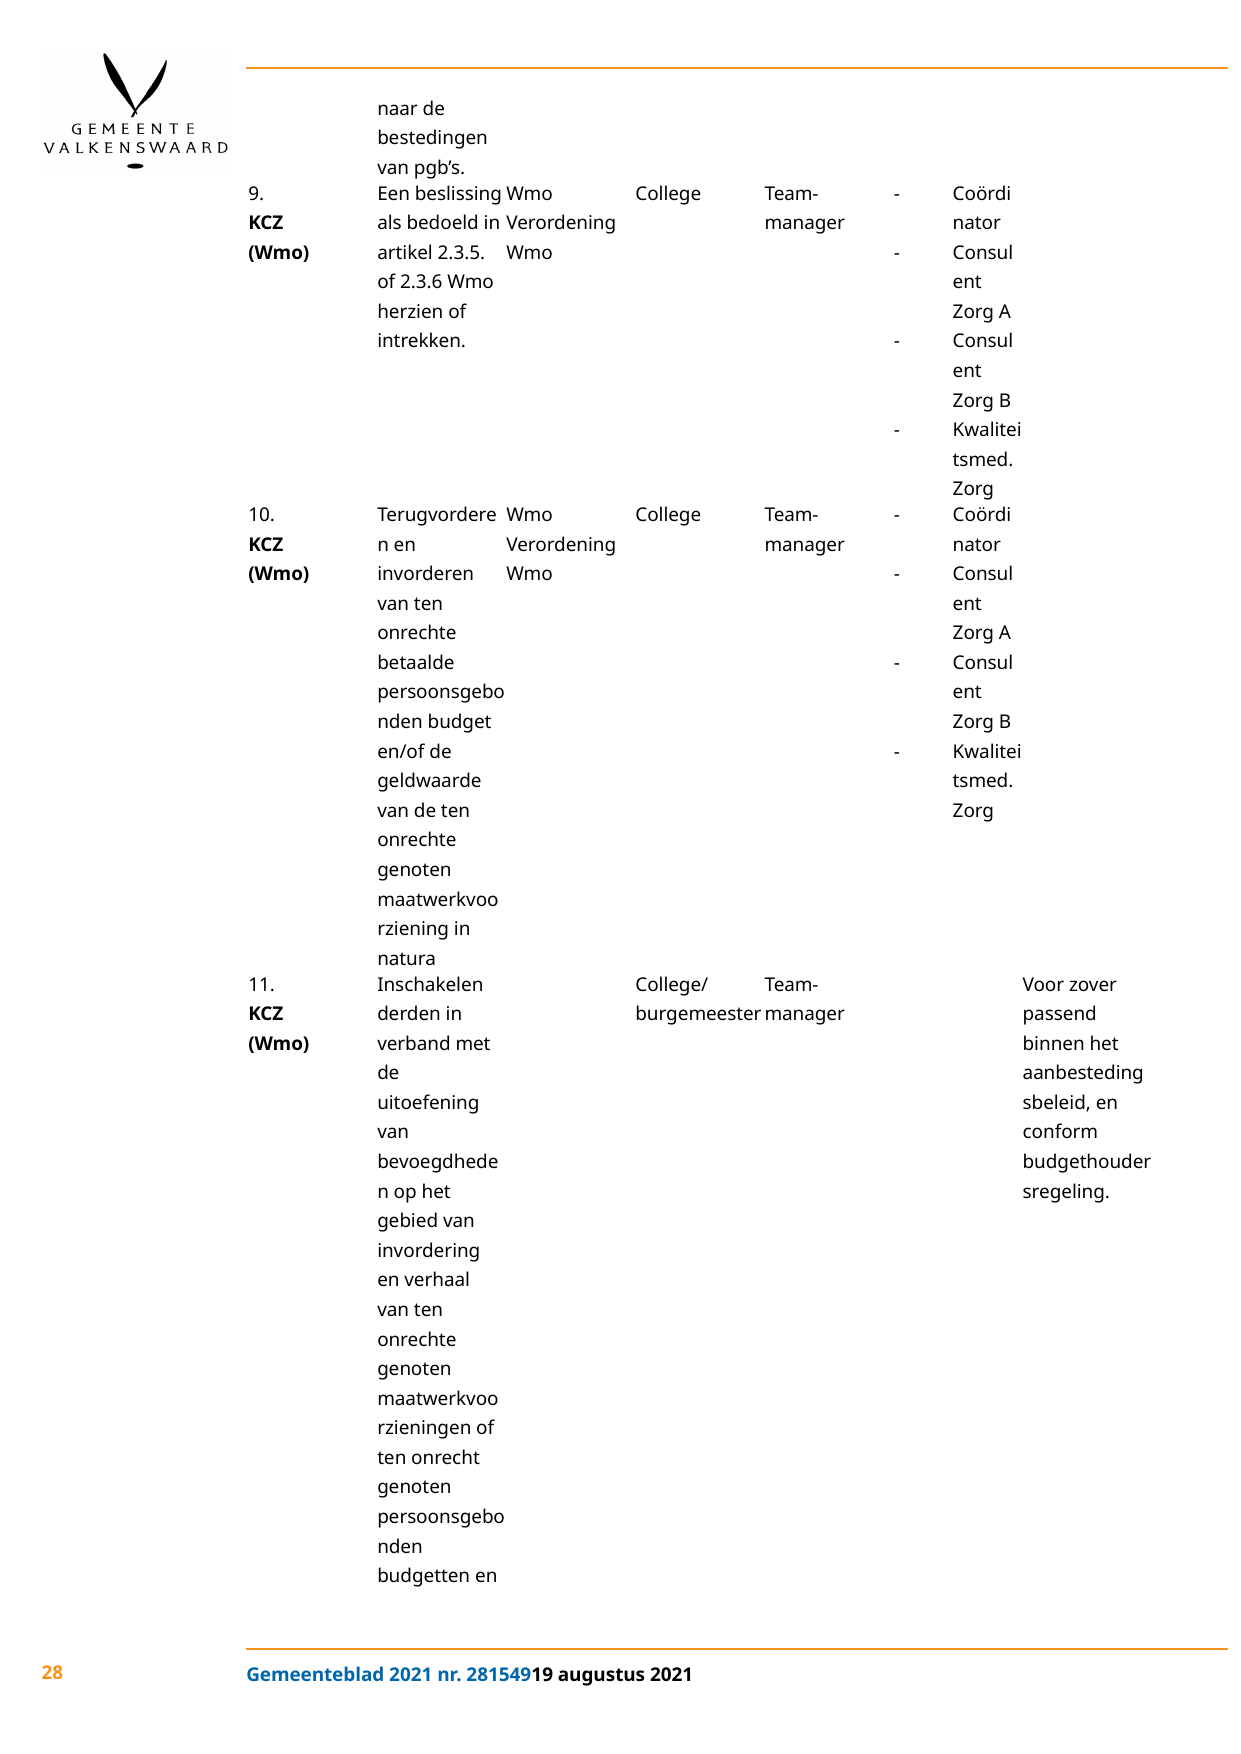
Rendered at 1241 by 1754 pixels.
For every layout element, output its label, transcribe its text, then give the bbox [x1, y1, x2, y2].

table_cell Terugvorderen en invorderen van ten onrechte betaalde persoonsgebonden budget en/of de geldwaarde van de ten onrechte genoten maatwerkvoorziening in natura [377, 501, 506, 971]
table_cell Coördinator Consulent Zorg A Consulent Zorg B Kwaliteitsmed. Zorg [894, 180, 1022, 501]
table_cell naar de bestedingen van pgb’s. [377, 95, 506, 180]
table_cell [1023, 501, 1152, 971]
table_cell [248, 95, 377, 180]
table_cell [506, 95, 635, 180]
table_cell Voor zover passend binnen het aanbestedingsbeleid, en conform budgethoudersregeling. [1023, 971, 1152, 1588]
table_cell Inschakelen derden in verband met de uitoefening van bevoegdheden op het gebied van invordering en verhaal van ten onrechte genoten maatwerkvoorzieningen of ten onrecht genoten persoonsgebonden budgetten en [377, 971, 506, 1588]
table_cell [506, 971, 635, 1588]
table_cell [764, 95, 893, 180]
table_cell College/ burgemeester [635, 971, 764, 1588]
table_cell Team-manager [764, 971, 893, 1588]
table_cell Team-manager [764, 180, 893, 501]
picture [41, 47, 231, 172]
table_cell [1023, 95, 1152, 180]
table_cell Team-manager [764, 501, 893, 971]
table_cell [894, 971, 1022, 1588]
table_cell [1023, 180, 1152, 501]
table_cell College [635, 180, 764, 501]
table_cell Een beslissing als bedoeld in artikel 2.3.5. of 2.3.6 Wmo herzien of intrekken. [377, 180, 506, 501]
table_cell 10. KCZ (Wmo) [248, 501, 377, 971]
table_cell [635, 95, 764, 180]
table_cell Coördinator Consulent Zorg A Consulent Zorg B Kwaliteitsmed. Zorg [894, 501, 1022, 971]
table_cell Wmo Verordening Wmo [506, 501, 635, 971]
table_cell College [635, 501, 764, 971]
table_cell [894, 95, 1022, 180]
table_cell Wmo Verordening Wmo [506, 180, 635, 501]
table_cell 9. KCZ (Wmo) [248, 180, 377, 501]
table_cell 11. KCZ (Wmo) [248, 971, 377, 1588]
